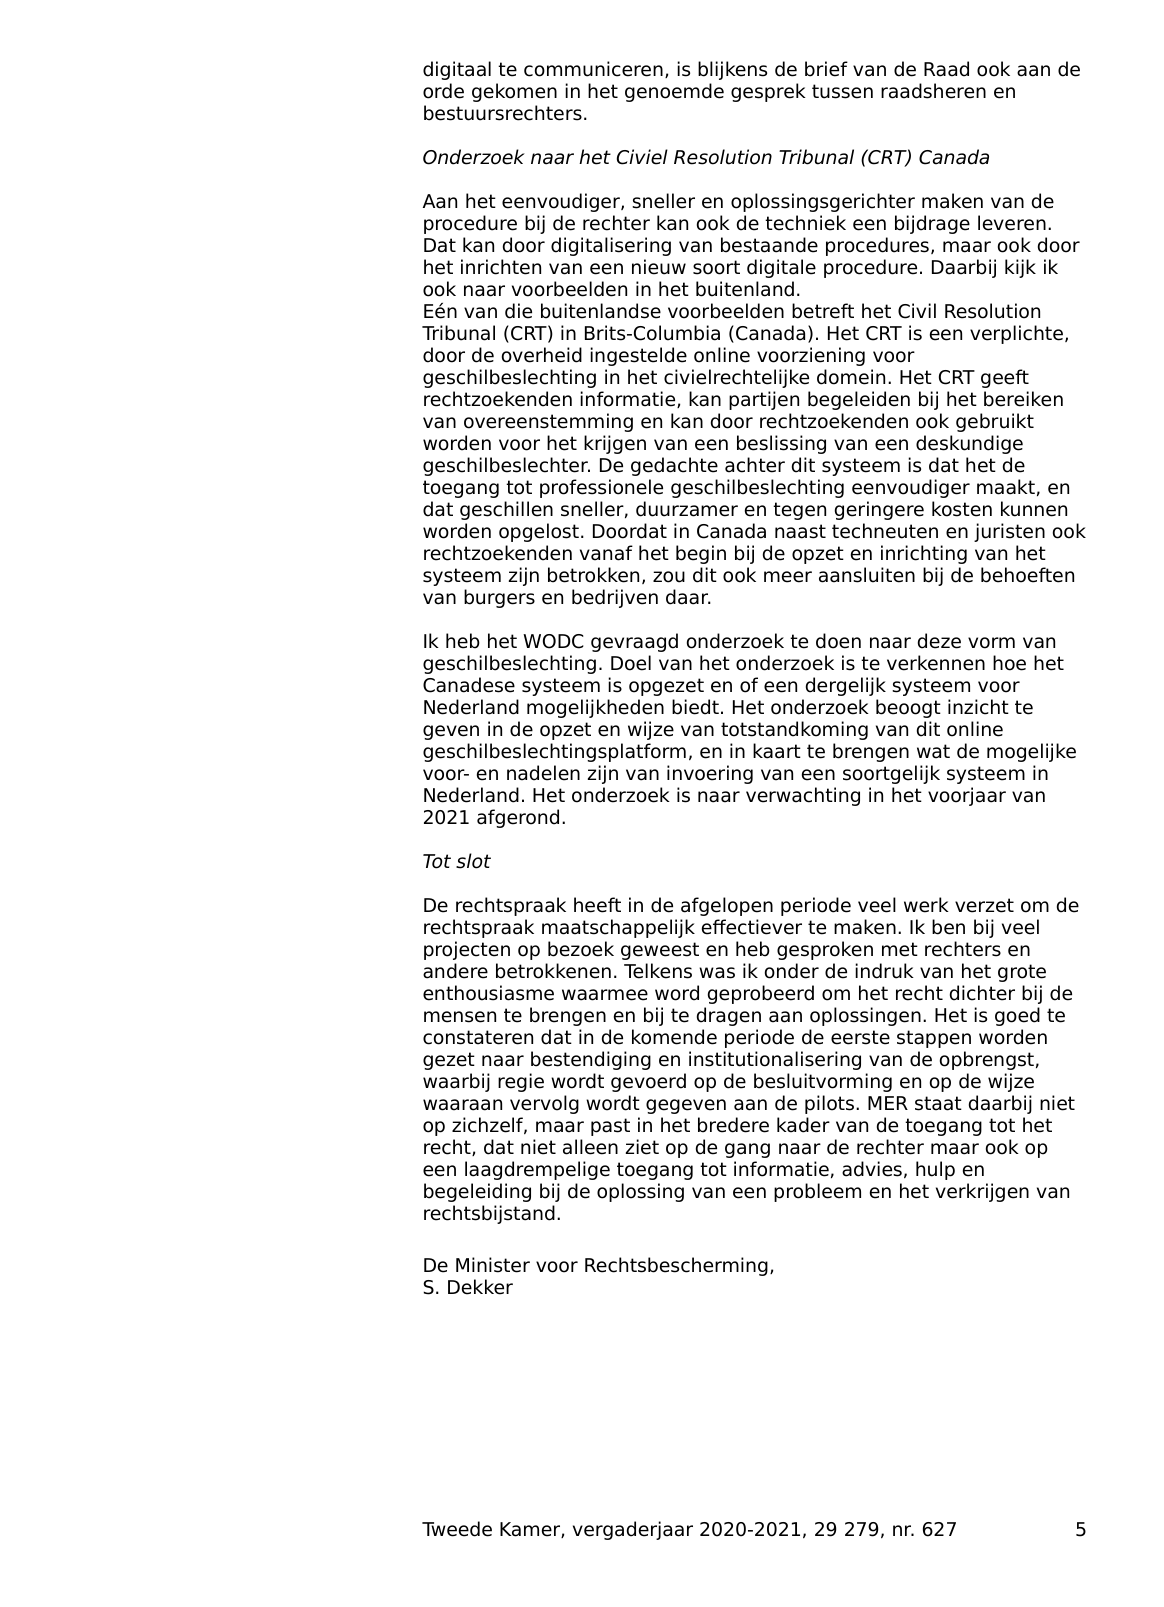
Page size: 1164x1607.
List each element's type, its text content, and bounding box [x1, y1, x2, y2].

text Ik heb het WODC gevraagd onderzoek te doen naar deze vorm van geschilbeslechting. Doel van het onderzoek is te verkennen hoe het Canadese systeem is opgezet en of een dergelijk systeem voor Nederland mogelijkheden biedt. Het onderzoek beoogt inzicht te geven in de opzet en wijze van totstandkoming van dit online geschilbeslechtingsplatform, en in kaart te brengen wat de mogelijke voor- en nadelen zijn van invoering van een soortgelijk systeem in Nederland. Het onderzoek is naar verwachting in het voorjaar van 2021 afgerond. [422, 631, 1087, 829]
text Eén van die buitenlandse voorbeelden betreft het Civil Resolution Tribunal (CRT) in Brits-Columbia (Canada). Het CRT is een verplichte, door de overheid ingestelde online voorziening voor geschilbeslechting in het civielrechtelijke domein. Het CRT geeft rechtzoekenden informatie, kan partijen begeleiden bij het bereiken van overeenstemming en kan door rechtzoekenden ook gebruikt worden voor het krijgen van een beslissing van een deskundige geschilbeslechter. De gedachte achter dit systeem is dat het de toegang tot professionele geschilbeslechting eenvoudiger maakt, en dat geschillen sneller, duurzamer en tegen geringere kosten kunnen worden opgelost. Doordat in Canada naast techneuten en juristen ook rechtzoekenden vanaf het begin bij de opzet en inrichting van het systeem zijn betrokken, zou dit ook meer aansluiten bij de behoeften van burgers en bedrijven daar. [422, 301, 1087, 609]
text De Minister voor Rechtsbescherming, S. Dekker [422, 1255, 1087, 1299]
text De rechtspraak heeft in de afgelopen periode veel werk verzet om de rechtspraak maatschappelijk effectiever te maken. Ik ben bij veel projecten op bezoek geweest en heb gesproken met rechters en andere betrokkenen. Telkens was ik onder de indruk van het grote enthousiasme waarmee word geprobeerd om het recht dichter bij de mensen te brengen en bij te dragen aan oplossingen. Het is goed te constateren dat in de komende periode de eerste stappen worden gezet naar bestendiging en institutionalisering van de opbrengst, waarbij regie wordt gevoerd op de besluitvorming en op de wijze waaraan vervolg wordt gegeven aan de pilots. MER staat daarbij niet op zichzelf, maar past in het bredere kader van de toegang tot het recht, dat niet alleen ziet op de gang naar de rechter maar ook op een laagdrempelige toegang tot informatie, advies, hulp en begeleiding bij de oplossing van een probleem en het verkrijgen van rechtsbijstand. [422, 895, 1087, 1225]
text Aan het eenvoudiger, sneller en oplossingsgerichter maken van de procedure bij de rechter kan ook de techniek een bijdrage leveren. Dat kan door digitalisering van bestaande procedures, maar ook door het inrichten van een nieuw soort digitale procedure. Daarbij kijk ik ook naar voorbeelden in het buitenland. [422, 191, 1087, 301]
subtitle Tot slot [422, 851, 1087, 873]
subtitle Onderzoek naar het Civiel Resolution Tribunal (CRT) Canada [422, 147, 1087, 169]
text digitaal te communiceren, is blijkens de brief van de Raad ook aan de orde gekomen in het genoemde gesprek tussen raadsheren en bestuursrechters. [422, 59, 1087, 125]
